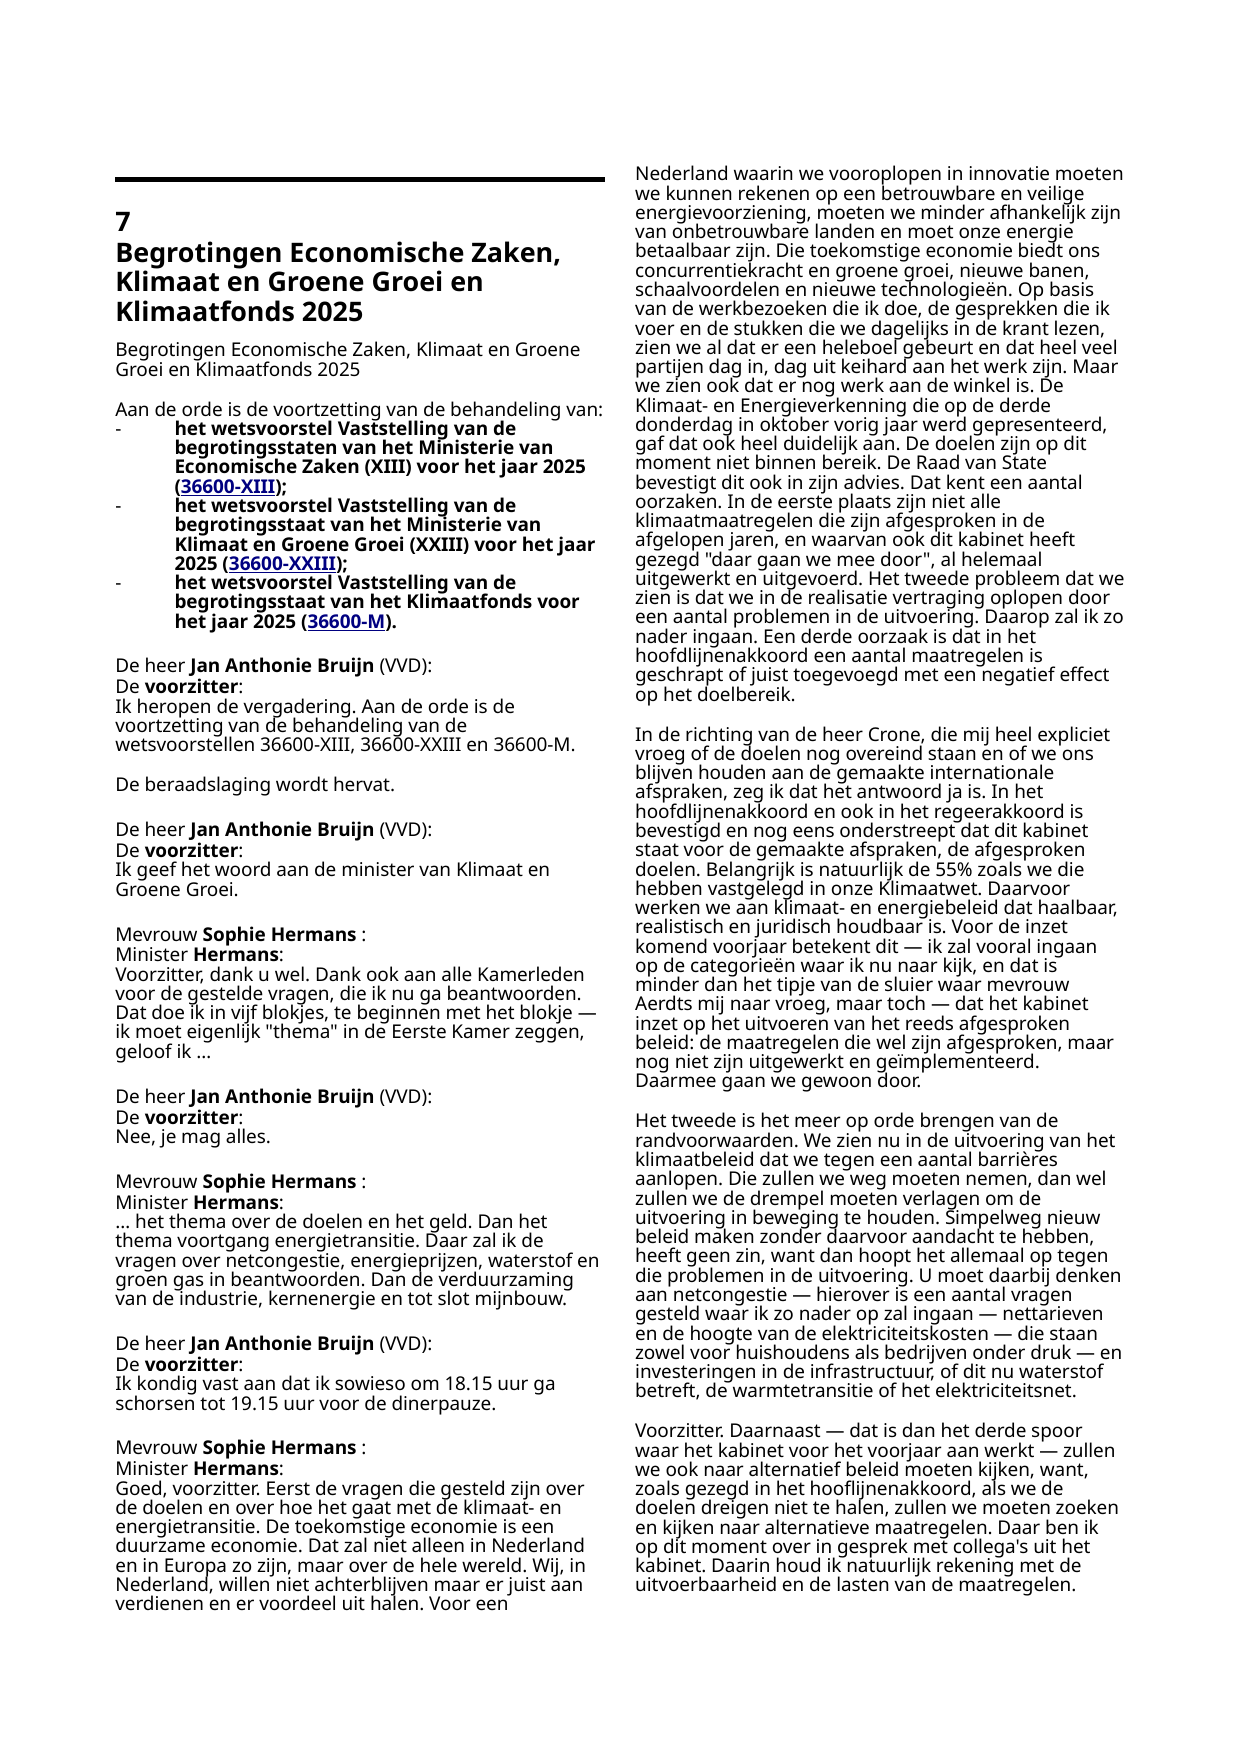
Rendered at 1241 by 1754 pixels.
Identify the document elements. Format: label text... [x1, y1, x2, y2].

text Voorzitter. Daarnaast — dat is dan het derde spoor waar het kabinet voor het voorjaar aan werkt — zullen we ook naar alternatief beleid moeten kijken, want, zoals gezegd in het hooflijnenakkoord, als we de doelen dreigen niet te halen, zullen we moeten zoeken en kijken naar alternatieve maatregelen. Daar ben ik op dit moment over in gesprek met collega's uit het kabinet. Daarin houd ik natuurlijk rekening met de uitvoerbaarheid en de lasten van de maatregelen. [635, 1422, 1125, 1596]
text Nederland waarin we vooroplopen in innovatie moeten we kunnen rekenen op een betrouwbare en veilige energievoorziening, moeten we minder afhankelijk zijn van onbetrouwbare landen en moet onze energie betaalbaar zijn. Die toekomstige economie biedt ons concurrentiekracht en groene groei, nieuwe banen, schaalvoordelen en nieuwe technologieën. Op basis van de werkbezoeken die ik doe, de gesprekken die ik voer en de stukken die we dagelijks in de krant lezen, zien we al dat er een heleboel gebeurt en dat heel veel partijen dag in, dag uit keihard aan het werk zijn. Maar we zien ook dat er nog werk aan de winkel is. De Klimaat- en Energieverkenning die op de derde donderdag in oktober vorig jaar werd gepresenteerd, gaf dat ook heel duidelijk aan. De doelen zijn op dit moment niet binnen bereik. De Raad van State bevestigt dit ook in zijn advies. Dat kent een aantal oorzaken. In de eerste plaats zijn niet alle klimaatmaatregelen die zijn afgesproken in de afgelopen jaren, en waarvan ook dit kabinet heeft gezegd "daar gaan we mee door", al helemaal uitgewerkt en uitgevoerd. Het tweede probleem dat we zien is dat we in de realisatie vertraging oplopen door een aantal problemen in de uitvoering. Daarop zal ik zo nader ingaan. Een derde oorzaak is dat in het hoofdlijnenakkoord een aantal maatregelen is geschrapt of juist toegevoegd met een negatief effect op het doelbereik. [635, 165, 1125, 705]
text Begrotingen Economische Zaken, Klimaat en Groene Groei en Klimaatfonds 2025 [115, 341, 605, 380]
text Begrotingen Economische Zaken, Klimaat en Groene Groei en Klimaatfonds 2025 [115, 239, 605, 341]
text De voorzitter: [115, 678, 605, 698]
list het wetsvoorstel Vaststelling van de begrotingsstaat van het Ministerie van Klimaat en Groene Groei (XXIII) voor het jaar 2025 (36600-XXIII); [115, 497, 605, 574]
text Goed, voorzitter. Eerst de vragen die gesteld zijn over de doelen en over hoe het gaat met de klimaat- en energietransitie. De toekomstige economie is een duurzame economie. Dat zal niet alleen in Nederland en in Europa zo zijn, maar over de hele wereld. Wij, in Nederland, willen niet achterblijven maar er juist aan verdienen en er voordeel uit halen. Voor een [115, 1479, 605, 1614]
text Mevrouw Sophie Hermans : [115, 921, 605, 946]
text De heer Jan Anthonie Bruijn (VVD): [115, 1330, 605, 1356]
text Mevrouw Sophie Hermans : [115, 1168, 605, 1194]
text Het tweede is het meer op orde brengen van de randvoorwaarden. We zien nu in de uitvoering van het klimaatbeleid dat we tegen een aantal barrières aanlopen. Die zullen we weg moeten nemen, dan wel zullen we de drempel moeten verlagen om de uitvoering in beweging te houden. Simpelweg nieuw beleid maken zonder daarvoor aandacht te hebben, heeft geen zin, want dan hoopt het allemaal op tegen die problemen in de uitvoering. U moet daarbij denken aan netcongestie — hierover is een aantal vragen gesteld waar ik zo nader op zal ingaan — nettarieven en de hoogte van de elektriciteitskosten — die staan zowel voor huishoudens als bedrijven onder druk — en investeringen in de infrastructuur, of dit nu waterstof betreft, de warmtetransitie of het elektriciteitsnet. [635, 1112, 1125, 1402]
text Minister Hermans: [115, 1460, 605, 1479]
text De heer Jan Anthonie Bruijn (VVD): [115, 816, 605, 842]
text Voorzitter, dank u wel. Dank ook aan alle Kamerleden voor de gestelde vragen, die ik nu ga beantwoorden. Dat doe ik in vijf blokjes, te beginnen met het blokje — ik moet eigenlijk "thema" in de Eerste Kamer zeggen, geloof ik … [115, 966, 605, 1062]
text De beraadslaging wordt hervat. [115, 776, 605, 796]
text De heer Jan Anthonie Bruijn (VVD): [115, 1083, 605, 1109]
list het wetsvoorstel Vaststelling van de begrotingsstaat van het Klimaatfonds voor het jaar 2025 (36600-M). [115, 574, 605, 632]
text 7 [115, 203, 605, 239]
text In de richting van de heer Crone, die mij heel expliciet vroeg of de doelen nog overeind staan en of we ons blijven houden aan de gemaakte internationale afspraken, zeg ik dat het antwoord ja is. In het hoofdlijnenakkoord en ook in het regeerakkoord is bevestigd en nog eens onderstreept dat dit kabinet staat voor de gemaakte afspraken, de afgesproken doelen. Belangrijk is natuurlijk de 55% zoals we die hebben vastgelegd in onze Klimaatwet. Daarvoor werken we aan klimaat- en energiebeleid dat haalbaar, realistisch en juridisch houdbaar is. Voor de inzet komend voorjaar betekent dit — ik zal vooral ingaan op de categorieën waar ik nu naar kijk, en dat is minder dan het tipje van de sluier waar mevrouw Aerdts mij naar vroeg, maar toch — dat het kabinet inzet op het uitvoeren van het reeds afgesproken beleid: de maatregelen die wel zijn afgesproken, maar nog niet zijn uitgewerkt en geïmplementeerd. Daarmee gaan we gewoon door. [635, 726, 1125, 1092]
text Mevrouw Sophie Hermans : [115, 1434, 605, 1460]
text De heer Jan Anthonie Bruijn (VVD): [115, 653, 605, 678]
text De voorzitter: [115, 1109, 605, 1128]
text … het thema over de doelen en het geld. Dan het thema voortgang energietransitie. Daar zal ik de vragen over netcongestie, energieprijzen, waterstof en groen gas in beantwoorden. Dan de verduurzaming van de industrie, kernenergie en tot slot mijnbouw. [115, 1213, 605, 1309]
list het wetsvoorstel Vaststelling van de begrotingsstaten van het Ministerie van Economische Zaken (XIII) voor het jaar 2025 (36600-XIII); [115, 420, 605, 497]
text Ik kondig vast aan dat ik sowieso om 18.15 uur ga schorsen tot 19.15 uur voor de dinerpauze. [115, 1375, 605, 1414]
text Aan de orde is de voortzetting van de behandeling van: [115, 401, 605, 420]
text Minister Hermans: [115, 1194, 605, 1213]
text Ik heropen de vergadering. Aan de orde is de voortzetting van de behandeling van de wetsvoorstellen 36600-XIII, 36600-XXIII en 36600-M. [115, 698, 605, 756]
text Nee, je mag alles. [115, 1128, 605, 1147]
text Ik geef het woord aan de minister van Klimaat en Groene Groei. [115, 861, 605, 900]
text Minister Hermans: [115, 946, 605, 966]
text De voorzitter: [115, 842, 605, 861]
text De voorzitter: [115, 1356, 605, 1375]
